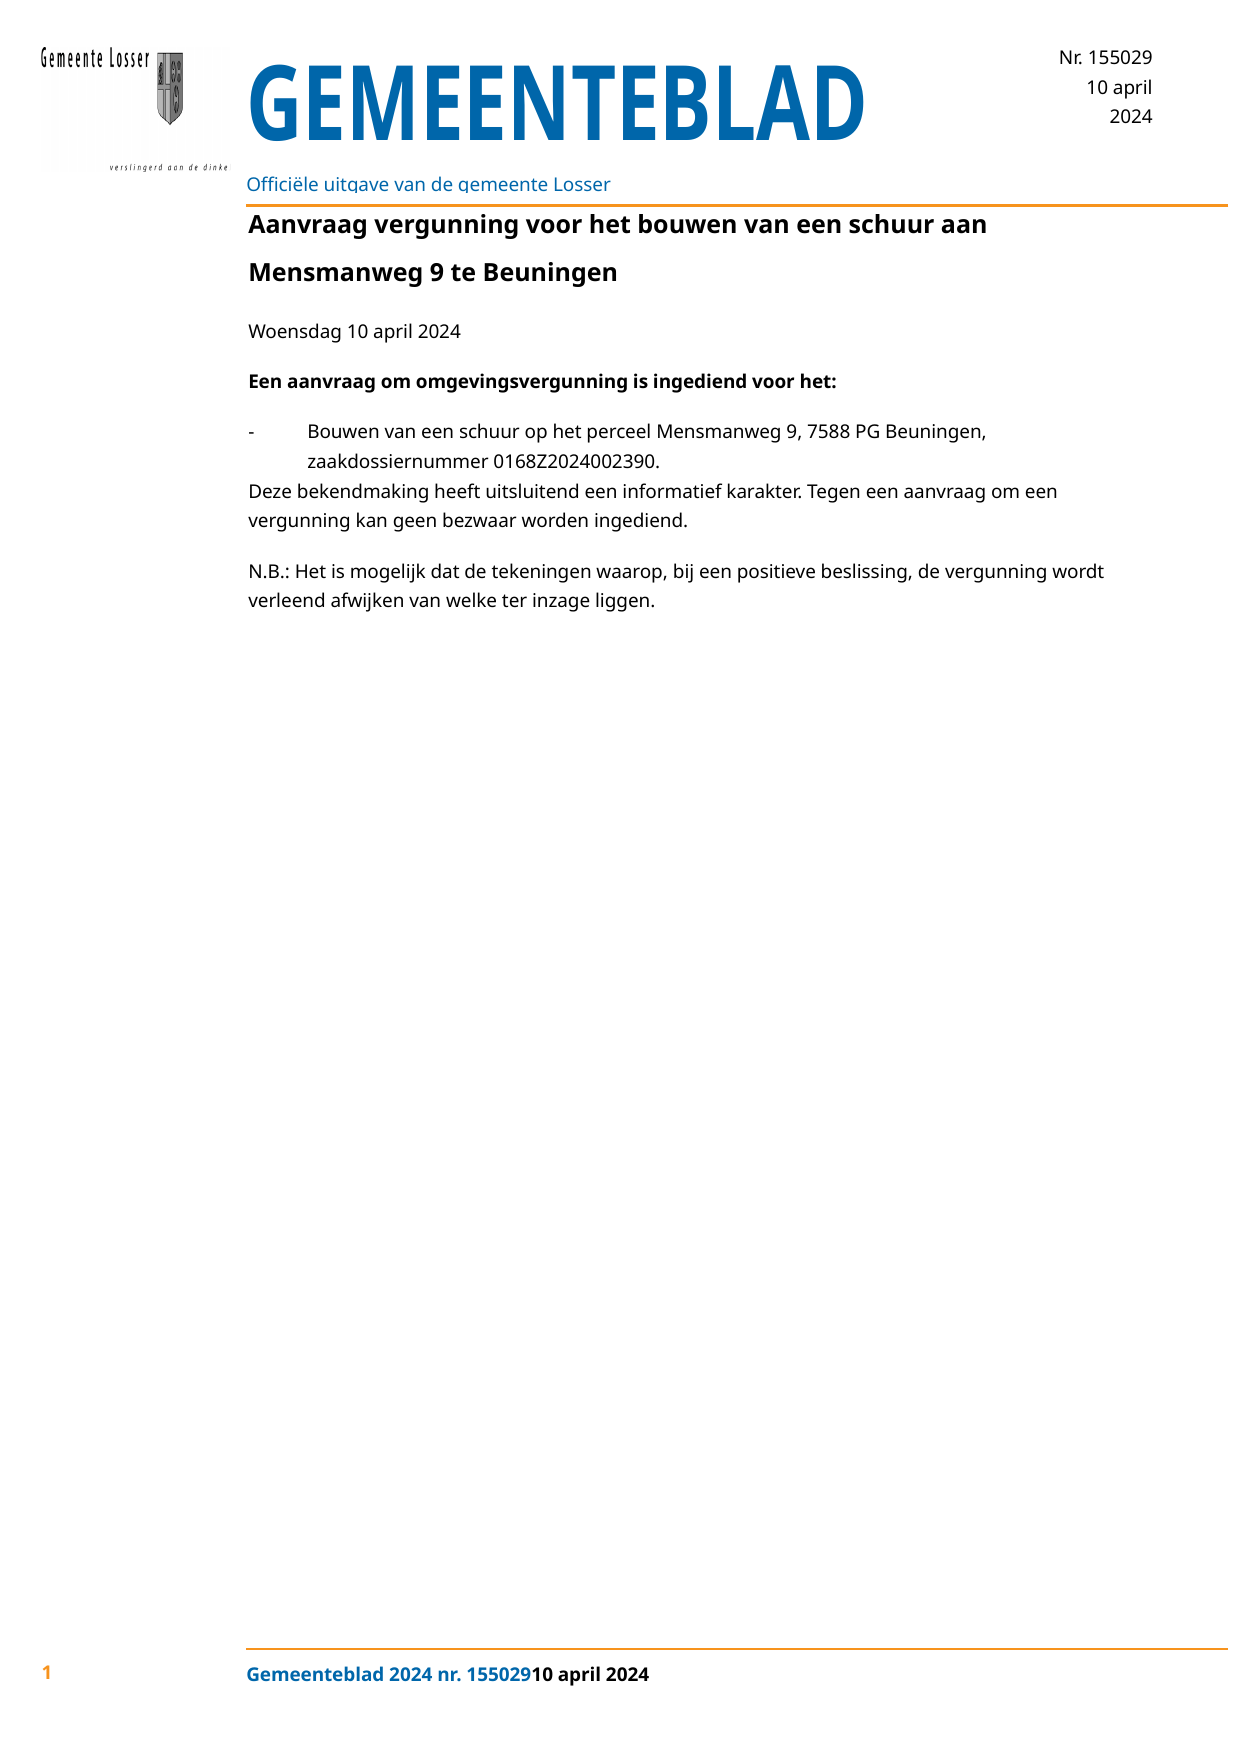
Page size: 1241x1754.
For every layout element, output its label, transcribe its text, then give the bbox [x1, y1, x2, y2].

text Aanvraag vergunning voor het bouwen van een schuur aan Mensmanweg 9 te Beuningen [248, 207, 1152, 288]
text Deze bekendmaking heeft uitsluitend een informatief karakter. Tegen een aanvraag om een vergunning kan geen bezwaar worden ingediend. [248, 478, 1152, 533]
text Woensdag 10 april 2024 [248, 318, 1152, 344]
text N.B.: Het is mogelijk dat de tekeningen waarop, bij een positieve beslissing, de vergunning wordt verleend afwijken van welke ter inzage liggen. [248, 558, 1152, 613]
picture [41, 47, 231, 172]
list Bouwen van een schuur op het perceel Mensmanweg 9, 7588 PG Beuningen, zaakdossiernummer 0168Z2024002390. [248, 419, 1152, 474]
text Een aanvraag om omgevingsvergunning is ingediend voor het: [248, 368, 1152, 394]
